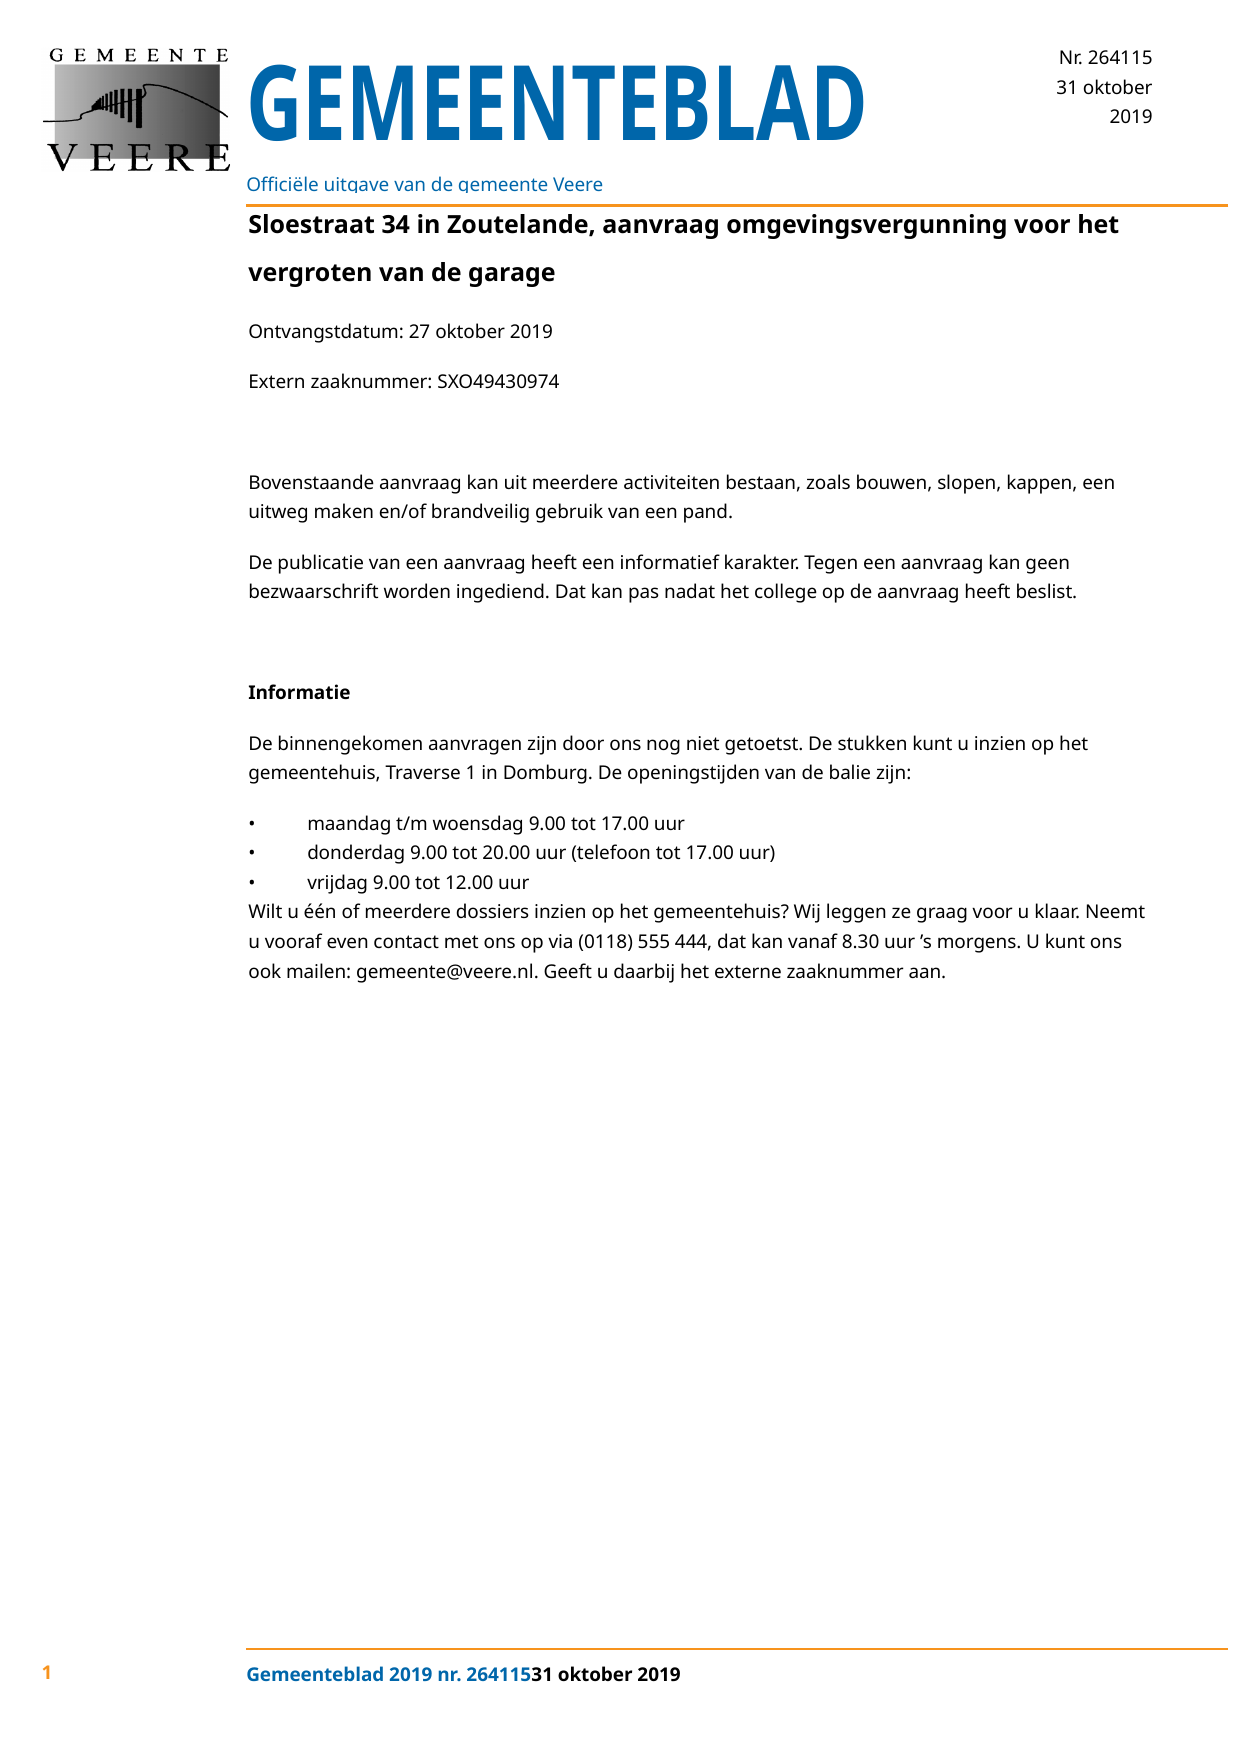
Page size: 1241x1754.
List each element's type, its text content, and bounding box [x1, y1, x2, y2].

text Sloestraat 34 in Zoutelande, aanvraag omgevingsvergunning voor het vergroten van de garage [248, 207, 1152, 288]
text Bovenstaande aanvraag kan uit meerdere activiteiten bestaan, zoals bouwen, slopen, kappen, een uitweg maken en/of brandveilig gebruik van een pand. [248, 469, 1152, 524]
picture [41, 47, 231, 172]
text De binnengekomen aanvragen zijn door ons nog niet getoetst. De stukken kunt u inzien op het gemeentehuis, Traverse 1 in Domburg. De openingstijden van de balie zijn: [248, 730, 1152, 785]
text Extern zaaknummer: SXO49430974 [248, 368, 1152, 394]
list vrijdag 9.00 tot 12.00 uur [248, 869, 1152, 895]
text Wilt u één of meerdere dossiers inzien op het gemeentehuis? Wij leggen ze graag voor u klaar. Neemt u vooraf even contact met ons op via (0118) 555 444, dat kan vanaf 8.30 uur ’s morgens. U kunt ons ook mailen: gemeente@veere.nl. Geeft u daarbij het externe zaaknummer aan. [248, 899, 1152, 984]
text Informatie [248, 679, 1152, 705]
text De publicatie van een aanvraag heeft een informatief karakter. Tegen een aanvraag kan geen bezwaarschrift worden ingediend. Dat kan pas nadat het college op de aanvraag heeft beslist. [248, 549, 1152, 604]
list maandag t/m woensdag 9.00 tot 17.00 uur [248, 810, 1152, 836]
text Ontvangstdatum: 27 oktober 2019 [248, 318, 1152, 344]
list donderdag 9.00 tot 20.00 uur (telefoon tot 17.00 uur) [248, 839, 1152, 865]
